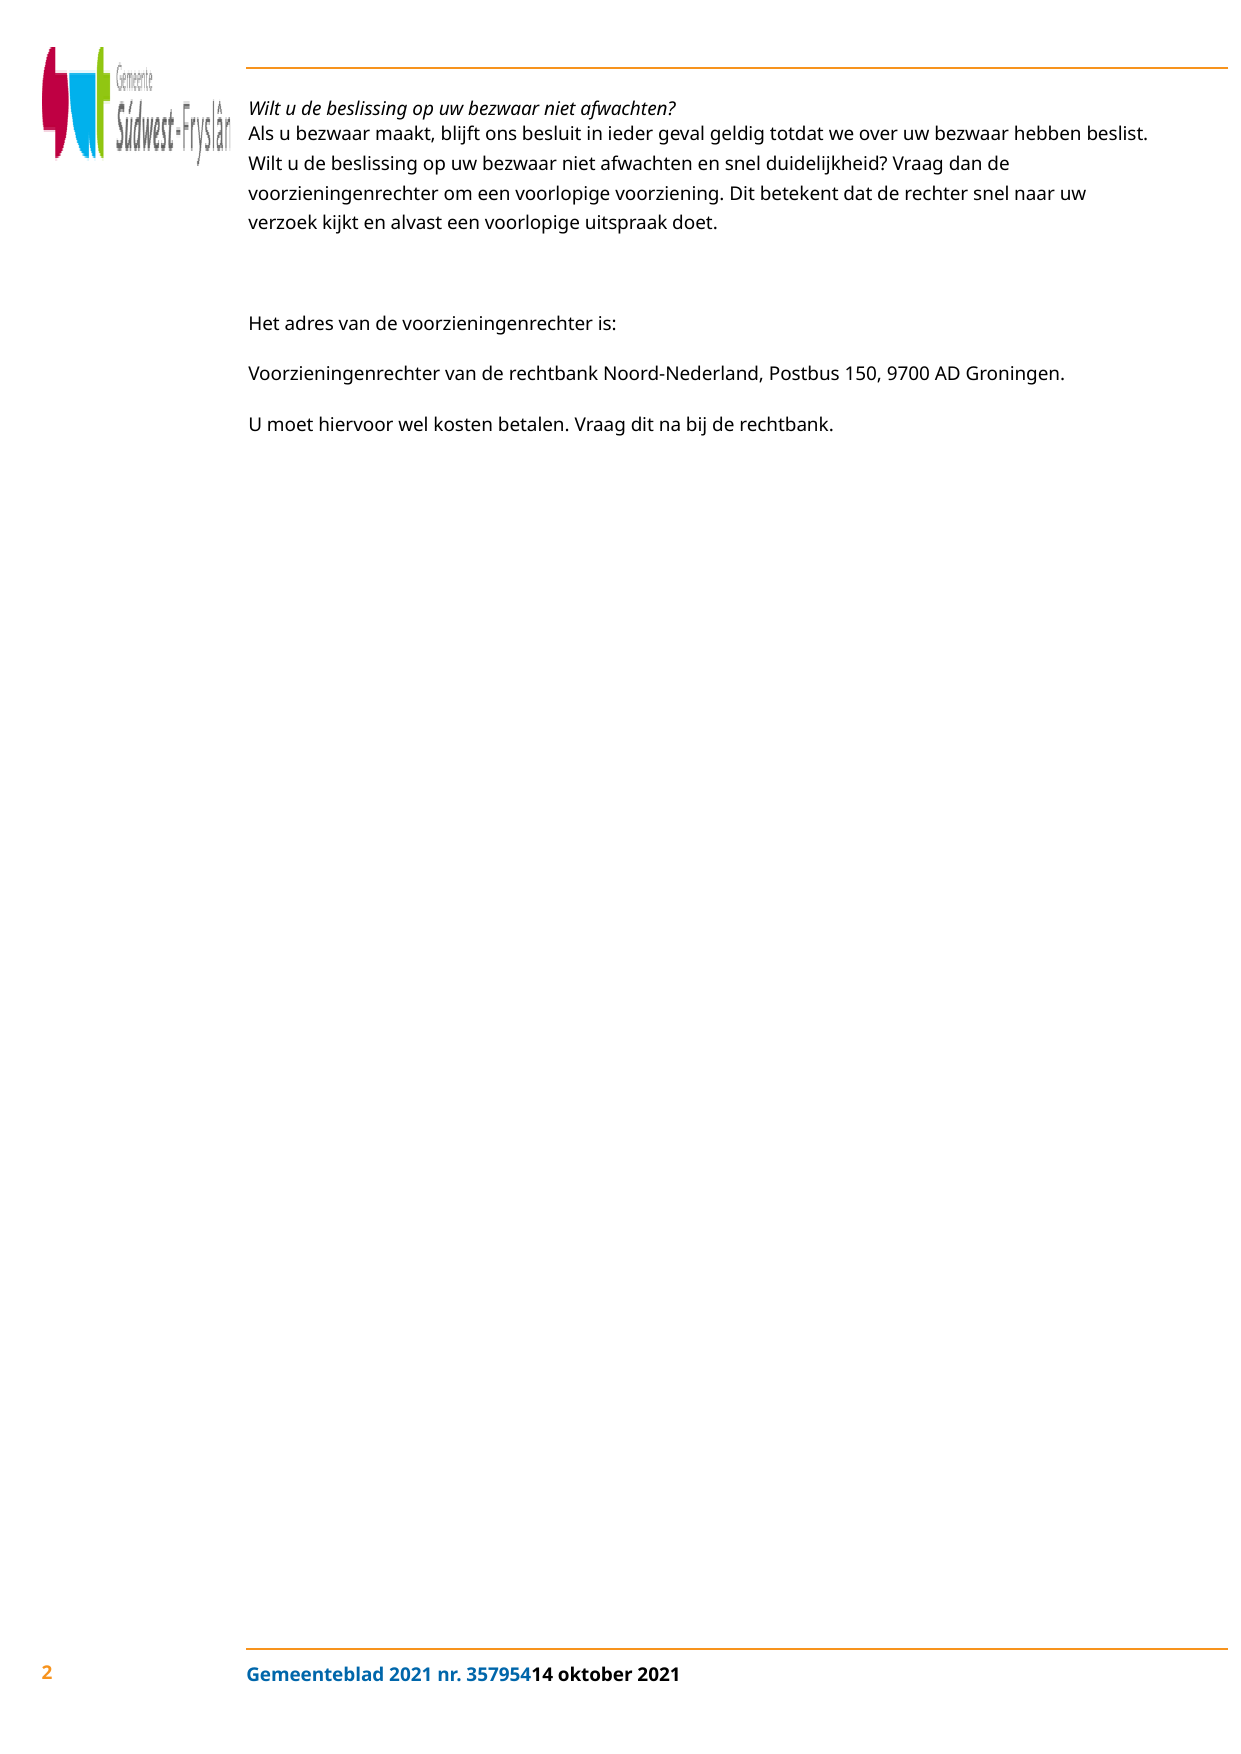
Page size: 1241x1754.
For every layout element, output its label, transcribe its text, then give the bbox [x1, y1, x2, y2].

picture [41, 47, 231, 172]
text Als u bezwaar maakt, blijft ons besluit in ieder geval geldig totdat we over uw bezwaar hebben beslist. Wilt u de beslissing op uw bezwaar niet afwachten en snel duidelijkheid? Vraag dan de voorzieningenrechter om een voorlopige voorziening. Dit betekent dat de rechter snel naar uw verzoek kijkt en alvast een voorlopige uitspraak doet. [248, 121, 1152, 235]
text U moet hiervoor wel kosten betalen. Vraag dit na bij de rechtbank. [248, 411, 1152, 437]
text Voorzieningenrechter van de rechtbank Noord-Nederland, Postbus 150, 9700 AD Groningen. [248, 361, 1152, 386]
text Wilt u de beslissing op uw bezwaar niet afwachten? [248, 95, 1152, 121]
text Het adres van de voorzieningenrechter is: [248, 310, 1152, 336]
